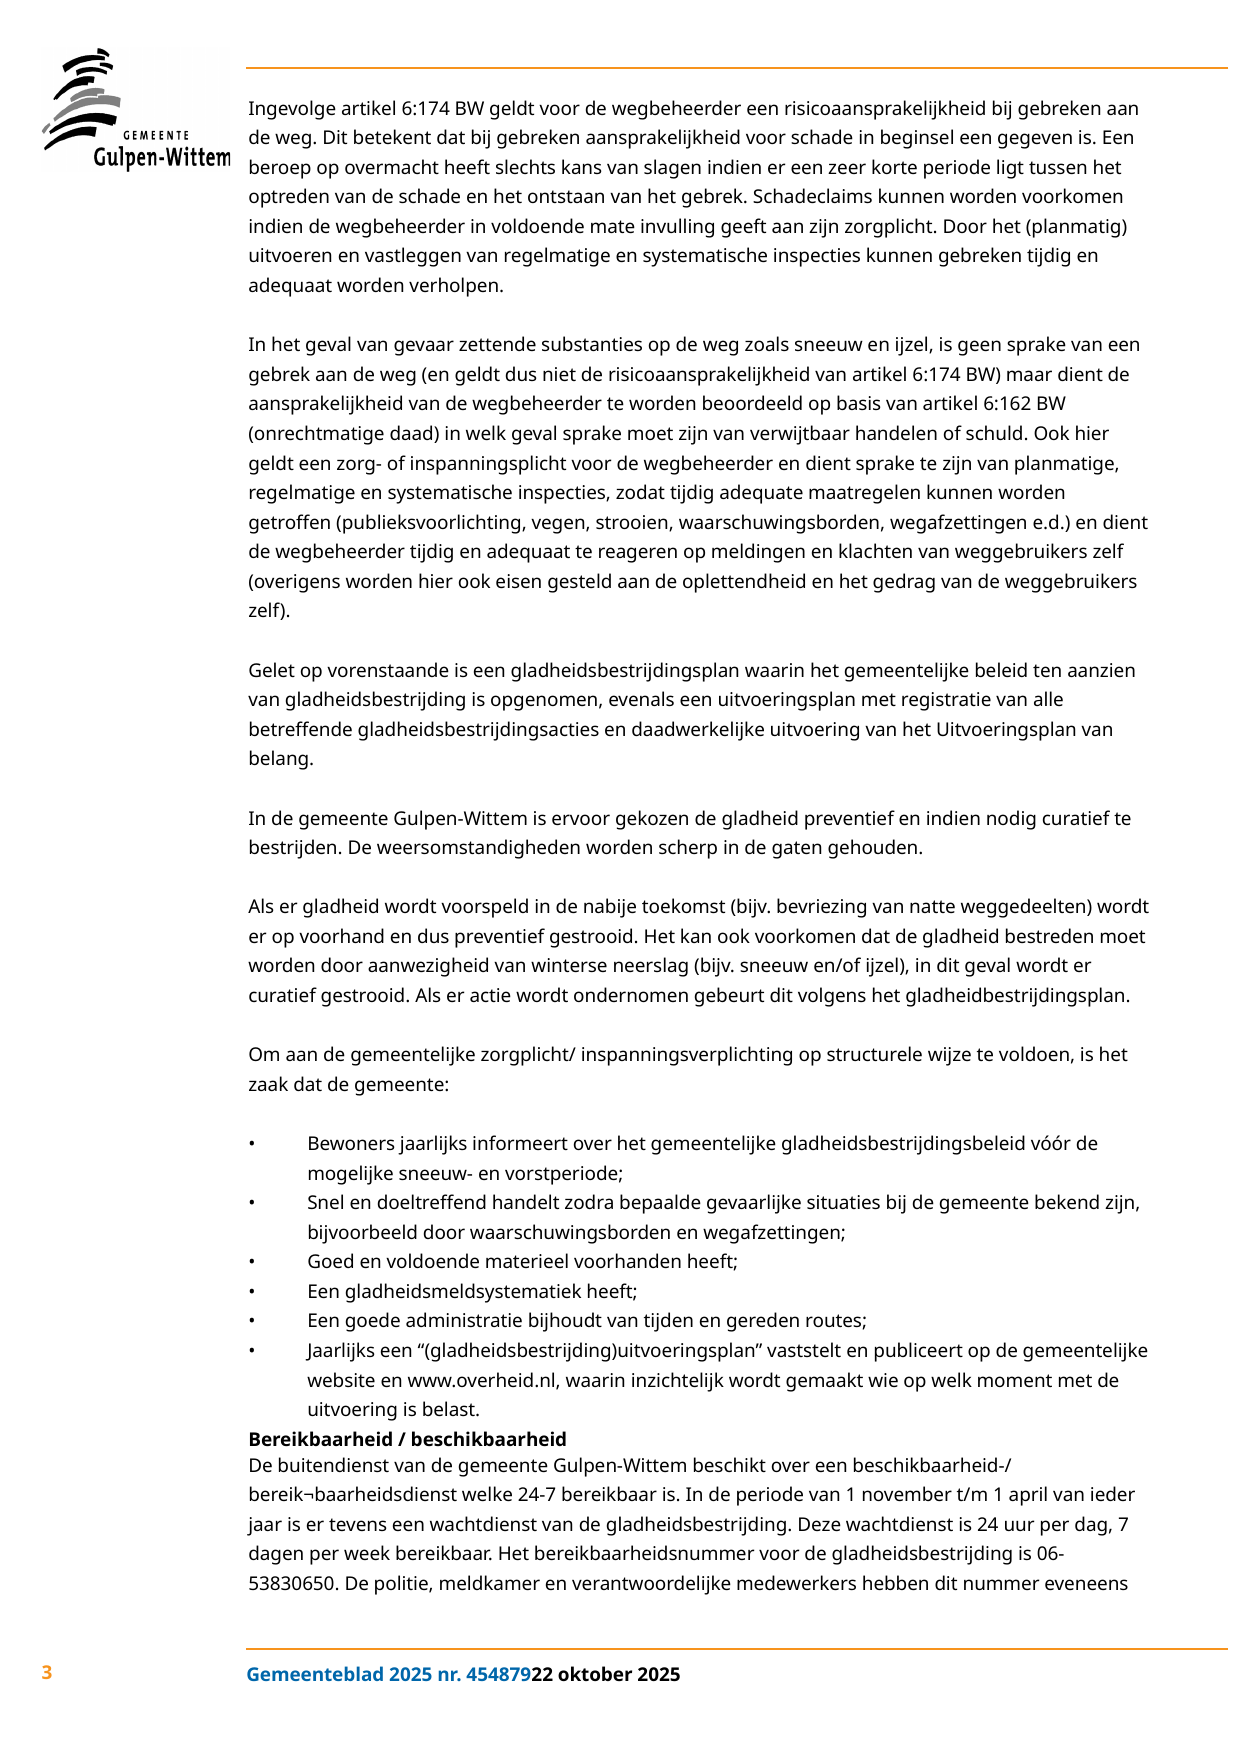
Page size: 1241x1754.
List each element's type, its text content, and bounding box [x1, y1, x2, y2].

text Ingevolge artikel 6:174 BW geldt voor de wegbeheerder een risicoaansprakelijkheid bij gebreken aan de weg. Dit betekent dat bij gebreken aansprakelijkheid voor schade in beginsel een gegeven is. Een beroep op overmacht heeft slechts kans van slagen indien er een zeer korte periode ligt tussen het optreden van de schade en het ontstaan van het gebrek. Schadeclaims kunnen worden voorkomen indien de wegbeheerder in voldoende mate invulling geeft aan zijn zorgplicht. Door het (planmatig) uitvoeren en vastleggen van regelmatige en systematische inspecties kunnen gebreken tijdig en adequaat worden verholpen. [248, 95, 1152, 298]
list Een gladheidsmeldsystematiek heeft; [248, 1278, 1152, 1304]
text In het geval van gevaar zettende substanties op de weg zoals sneeuw en ijzel, is geen sprake van een gebrek aan de weg (en geldt dus niet de risicoaansprakelijkheid van artikel 6:174 BW) maar dient de aansprakelijkheid van de wegbeheerder te worden beoordeeld op basis van artikel 6:162 BW (onrechtmatige daad) in welk geval sprake moet zijn van verwijtbaar handelen of schuld. Ook hier geldt een zorg- of inspanningsplicht voor de wegbeheerder en dient sprake te zijn van planmatige, regelmatige en systematische inspecties, zodat tijdig adequate maatregelen kunnen worden getroffen (publieksvoorlichting, vegen, strooien, waarschuwingsborden, wegafzettingen e.d.) en dient de wegbeheerder tijdig en adequaat te reageren op meldingen en klachten van weggebruikers zelf (overigens worden hier ook eisen gesteld aan de oplettendheid en het gedrag van de weggebruikers zelf). [248, 331, 1152, 623]
text Bereikbaarheid / beschikbaarheid [248, 1426, 1152, 1452]
picture [41, 47, 231, 172]
list Jaarlijks een “(gladheidsbestrijding)uitvoeringsplan” vaststelt en publiceert op de gemeentelijke website en www.overheid.nl, waarin inzichtelijk wordt gemaakt wie op welk moment met de uitvoering is belast. [248, 1337, 1152, 1422]
list Bewoners jaarlijks informeert over het gemeentelijke gladheidsbestrijdingsbeleid vóór de mogelijke sneeuw- en vorstperiode; [248, 1130, 1152, 1186]
text Als er gladheid wordt voorspeld in de nabije toekomst (bijv. bevriezing van natte weggedeelten) wordt er op voorhand en dus preventief gestrooid. Het kan ook voorkomen dat de gladheid bestreden moet worden door aanwezigheid van winterse neerslag (bijv. sneeuw en/of ijzel), in dit geval wordt er curatief gestrooid. Als er actie wordt ondernomen gebeurt dit volgens het gladheidbestrijdingsplan. [248, 893, 1152, 1008]
text Gelet op vorenstaande is een gladheidsbestrijdingsplan waarin het gemeentelijke beleid ten aanzien van gladheidsbestrijding is opgenomen, evenals een uitvoeringsplan met registratie van alle betreffende gladheidsbestrijdingsacties en daadwerkelijke uitvoering van het Uitvoeringsplan van belang. [248, 657, 1152, 771]
list Snel en doeltreffend handelt zodra bepaalde gevaarlijke situaties bij de gemeente bekend zijn, bijvoorbeeld door waarschuwingsborden en wegafzettingen; [248, 1189, 1152, 1245]
text In de gemeente Gulpen-Wittem is ervoor gekozen de gladheid preventief en indien nodig curatief te bestrijden. De weersomstandigheden worden scherp in de gaten gehouden. [248, 805, 1152, 860]
text Om aan de gemeentelijke zorgplicht/ inspanningsverplichting op structurele wijze te voldoen, is het zaak dat de gemeente: [248, 1041, 1152, 1097]
list Goed en voldoende materieel voorhanden heeft; [248, 1248, 1152, 1274]
text De buitendienst van de gemeente Gulpen-Wittem beschikt over een beschikbaarheid-/ bereik¬baarheidsdienst welke 24-7 bereikbaar is. In de periode van 1 november t/m 1 april van ieder jaar is er tevens een wachtdienst van de gladheidsbestrijding. Deze wachtdienst is 24 uur per dag, 7 dagen per week bereikbaar. Het bereikbaarheidsnummer voor de gladheidsbestrijding is 06-53830650. De politie, meldkamer en verantwoordelijke medewerkers hebben dit nummer eveneens [248, 1452, 1152, 1596]
list Een goede administratie bijhoudt van tijden en gereden routes; [248, 1308, 1152, 1333]
